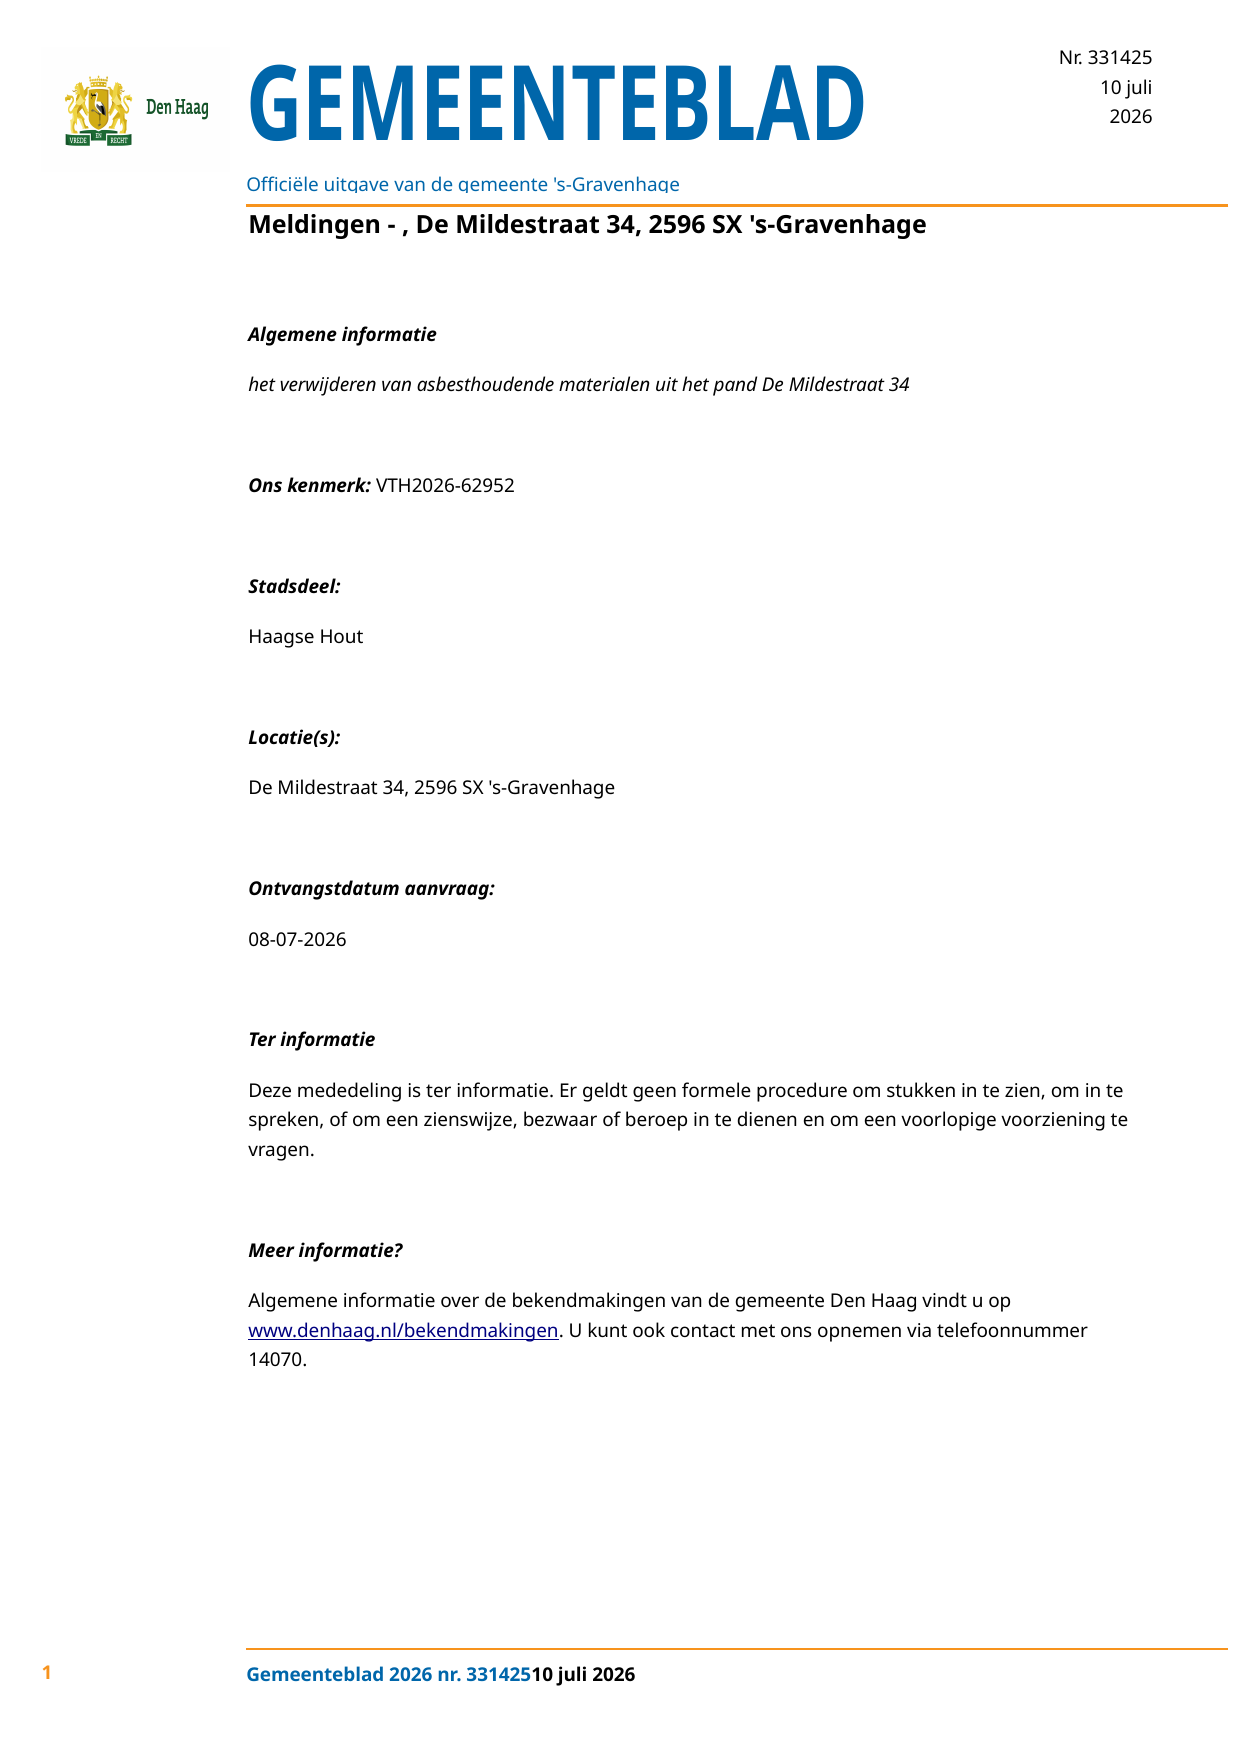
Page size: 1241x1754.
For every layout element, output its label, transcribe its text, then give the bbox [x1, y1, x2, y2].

text Algemene informatie [248, 321, 1152, 346]
text De Mildestraat 34, 2596 SX 's-Gravenhage [248, 774, 1152, 800]
text Stadsdeel: [248, 573, 1152, 598]
text Meer informatie? [248, 1237, 1152, 1263]
text Ons kenmerk: VTH2026-62952 [248, 472, 1152, 498]
picture [41, 47, 231, 172]
text Ter informatie [248, 1027, 1152, 1052]
text 08-07-2026 [248, 926, 1152, 951]
text Meldingen - , De Mildestraat 34, 2596 SX 's-Gravenhage [248, 207, 1152, 241]
text Ontvangstdatum aanvraag: [248, 875, 1152, 901]
text Algemene informatie over de bekendmakingen van de gemeente Den Haag vindt u op www.denhaag.nl/bekendmakingen. U kunt ook contact met ons opnemen via telefoonnummer 14070. [248, 1287, 1152, 1372]
text Haagse Hout [248, 623, 1152, 649]
text het verwijderen van asbesthoudende materialen uit het pand De Mildestraat 34 [248, 371, 1152, 397]
text Deze mededeling is ter informatie. Er geldt geen formele procedure om stukken in te zien, om in te spreken, of om een zienswijze, bezwaar of beroep in te dienen en om een voorlopige voorziening te vragen. [248, 1077, 1152, 1162]
text Locatie(s): [248, 724, 1152, 750]
